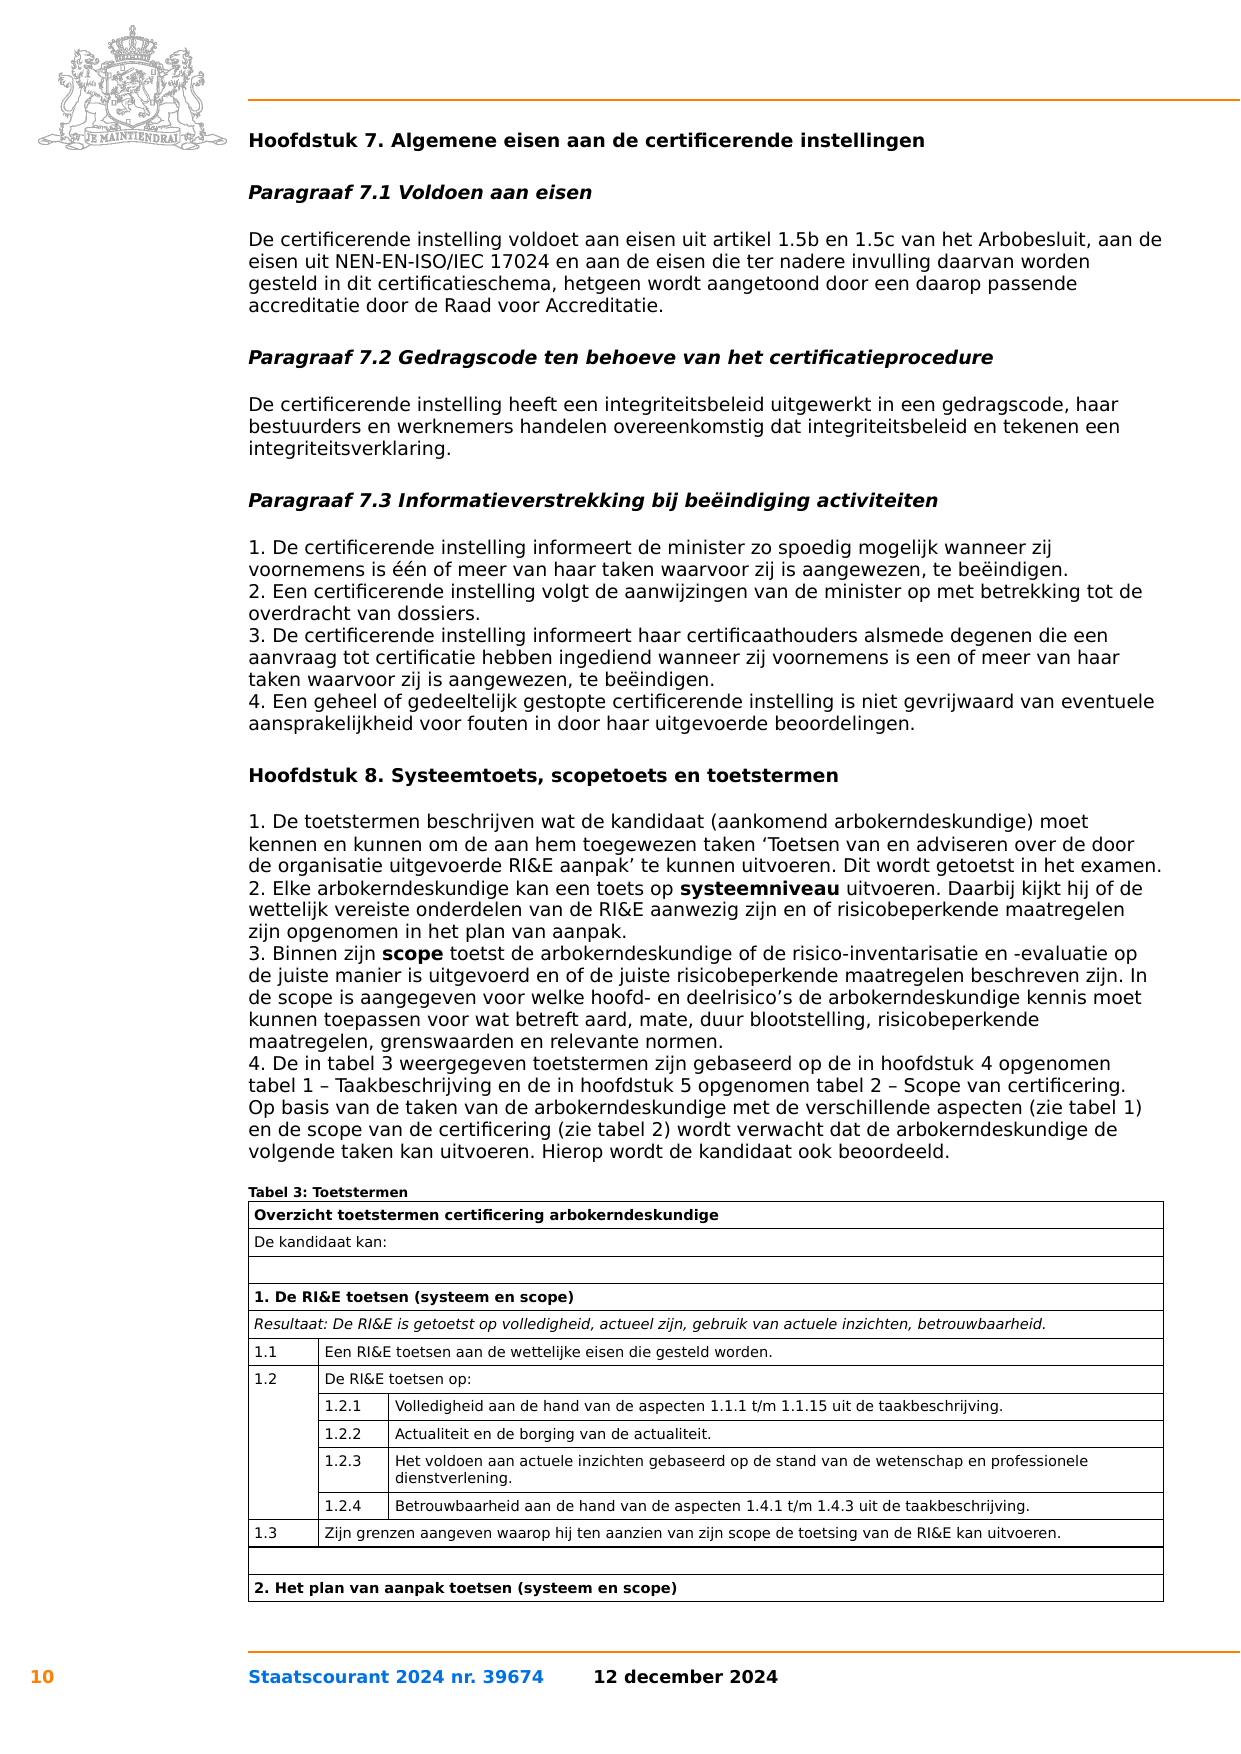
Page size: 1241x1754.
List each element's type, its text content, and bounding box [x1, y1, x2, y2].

picture [38, 25, 227, 150]
text 4. Een geheel of gedeeltelijk gestopte certificerende instelling is niet gevrijwaard van eventuele aansprakelijkheid voor fouten in door haar uitgevoerde beoordelingen. [248, 691, 1163, 734]
text 3. De certificerende instelling informeert haar certificaathouders alsmede degenen die een aanvraag tot certificatie hebben ingediend wanneer zij voornemens is een of meer van haar taken waarvoor zij is aangewezen, te beëindigen. [248, 624, 1163, 691]
table_cell 1.3 [249, 1520, 318, 1546]
table_cell 1.2.2 [319, 1421, 388, 1447]
table_cell 1. De RI&E toetsen (systeem en scope) [249, 1284, 1163, 1310]
text 4. De in tabel 3 weergegeven toetstermen zijn gebaseerd op de in hoofdstuk 4 opgenomen tabel 1 – Taakbeschrijving en de in hoofdstuk 5 opgenomen tabel 2 – Scope van certificering. [248, 1053, 1163, 1097]
text 1. De toetstermen beschrijven wat de kandidaat (aankomend arbokerndeskundige) moet kennen en kunnen om de aan hem toegewezen taken ‘Toetsen van en adviseren over de door de organisatie uitgevoerde RI&E aanpak’ te kunnen uitvoeren. Dit wordt getoetst in het examen. [248, 811, 1163, 877]
table_cell [249, 1548, 1163, 1574]
subtitle Paragraaf 7.1 Voldoen aan eisen [248, 182, 1163, 204]
table_cell De RI&E toetsen op: [319, 1366, 1163, 1392]
text Op basis van de taken van de arbokerndeskundige met de verschillende aspecten (zie tabel 1) en de scope van de certificering (zie tabel 2) wordt verwacht dat de arbokerndeskundige de volgende taken kan uitvoeren. Hierop wordt de kandidaat ook beoordeeld. [248, 1097, 1163, 1163]
table_header Tabel 3: Toetstermen [248, 1185, 1163, 1201]
table_cell Een RI&E toetsen aan de wettelijke eisen die gesteld worden. [319, 1339, 1163, 1365]
table_cell Zijn grenzen aangeven waarop hij ten aanzien van zijn scope de toetsing van de RI&E kan uitvoeren. [319, 1520, 1163, 1546]
table_cell [249, 1257, 1163, 1283]
table_cell 1.2.1 [319, 1394, 388, 1420]
text De certificerende instelling heeft een integriteitsbeleid uitgewerkt in een gedragscode, haar bestuurders en werknemers handelen overeenkomstig dat integriteitsbeleid en tekenen een integriteitsverklaring. [248, 394, 1163, 460]
table_cell Betrouwbaarheid aan de hand van de aspecten 1.4.1 t/m 1.4.3 uit de taakbeschrijving. [389, 1493, 1163, 1519]
table_cell Actualiteit en de borging van de actualiteit. [389, 1421, 1163, 1447]
text 1. De certificerende instelling informeert de minister zo spoedig mogelijk wanneer zij voornemens is één of meer van haar taken waarvoor zij is aangewezen, te beëindigen. [248, 537, 1163, 581]
subtitle Hoofdstuk 8. Systeemtoets, scopetoets en toetstermen [248, 764, 1163, 786]
text 3. Binnen zijn scope toetst de arbokerndeskundige of de risico-inventarisatie en -evaluatie op de juiste manier is uitgevoerd en of de juiste risicobeperkende maatregelen beschreven zijn. In de scope is aangegeven voor welke hoofd- en deelrisico’s de arbokerndeskundige kennis moet kunnen toepassen voor wat betreft aard, mate, duur blootstelling, risicobeperkende maatregelen, grenswaarden en relevante normen. [248, 943, 1163, 1053]
table_cell Resultaat: De RI&E is getoetst op volledigheid, actueel zijn, gebruik van actuele inzichten, betrouwbaarheid. [249, 1311, 1163, 1338]
subtitle Paragraaf 7.2 Gedragscode ten behoeve van het certificatieprocedure [248, 347, 1163, 369]
table_cell Overzicht toetstermen certificering arbokerndeskundige [249, 1202, 1163, 1228]
text 2. Een certificerende instelling volgt de aanwijzingen van de minister op met betrekking tot de overdracht van dossiers. [248, 581, 1163, 624]
subtitle Paragraaf 7.3 Informatieverstrekking bij beëindiging activiteiten [248, 490, 1163, 512]
table_cell Volledigheid aan de hand van de aspecten 1.1.1 t/m 1.1.15 uit de taakbeschrijving. [389, 1394, 1163, 1420]
table_cell De kandidaat kan: [249, 1229, 1163, 1256]
subtitle Hoofdstuk 7. Algemene eisen aan de certificerende instellingen [248, 130, 1163, 152]
table_cell 1.2.4 [319, 1493, 388, 1519]
table_cell 1.1 [249, 1339, 318, 1365]
text 2. Elke arbokerndeskundige kan een toets op systeemniveau uitvoeren. Daarbij kijkt hij of de wettelijk vereiste onderdelen van de RI&E aanwezig zijn en of risicobeperkende maatregelen zijn opgenomen in het plan van aanpak. [248, 877, 1163, 943]
table_cell 1.2.3 [319, 1448, 388, 1492]
table_cell 2. Het plan van aanpak toetsen (systeem en scope) [249, 1575, 1163, 1601]
text De certificerende instelling voldoet aan eisen uit artikel 1.5b en 1.5c van het Arbobesluit, aan de eisen uit NEN-EN-ISO/IEC 17024 en aan de eisen die ter nadere invulling daarvan worden gesteld in dit certificatieschema, hetgeen wordt aangetoond door een daarop passende accreditatie door de Raad voor Accreditatie. [248, 229, 1163, 317]
table_cell Het voldoen aan actuele inzichten gebaseerd op de stand van de wetenschap en professionele dienstverlening. [389, 1448, 1163, 1492]
table_cell 1.2 [249, 1366, 318, 1519]
